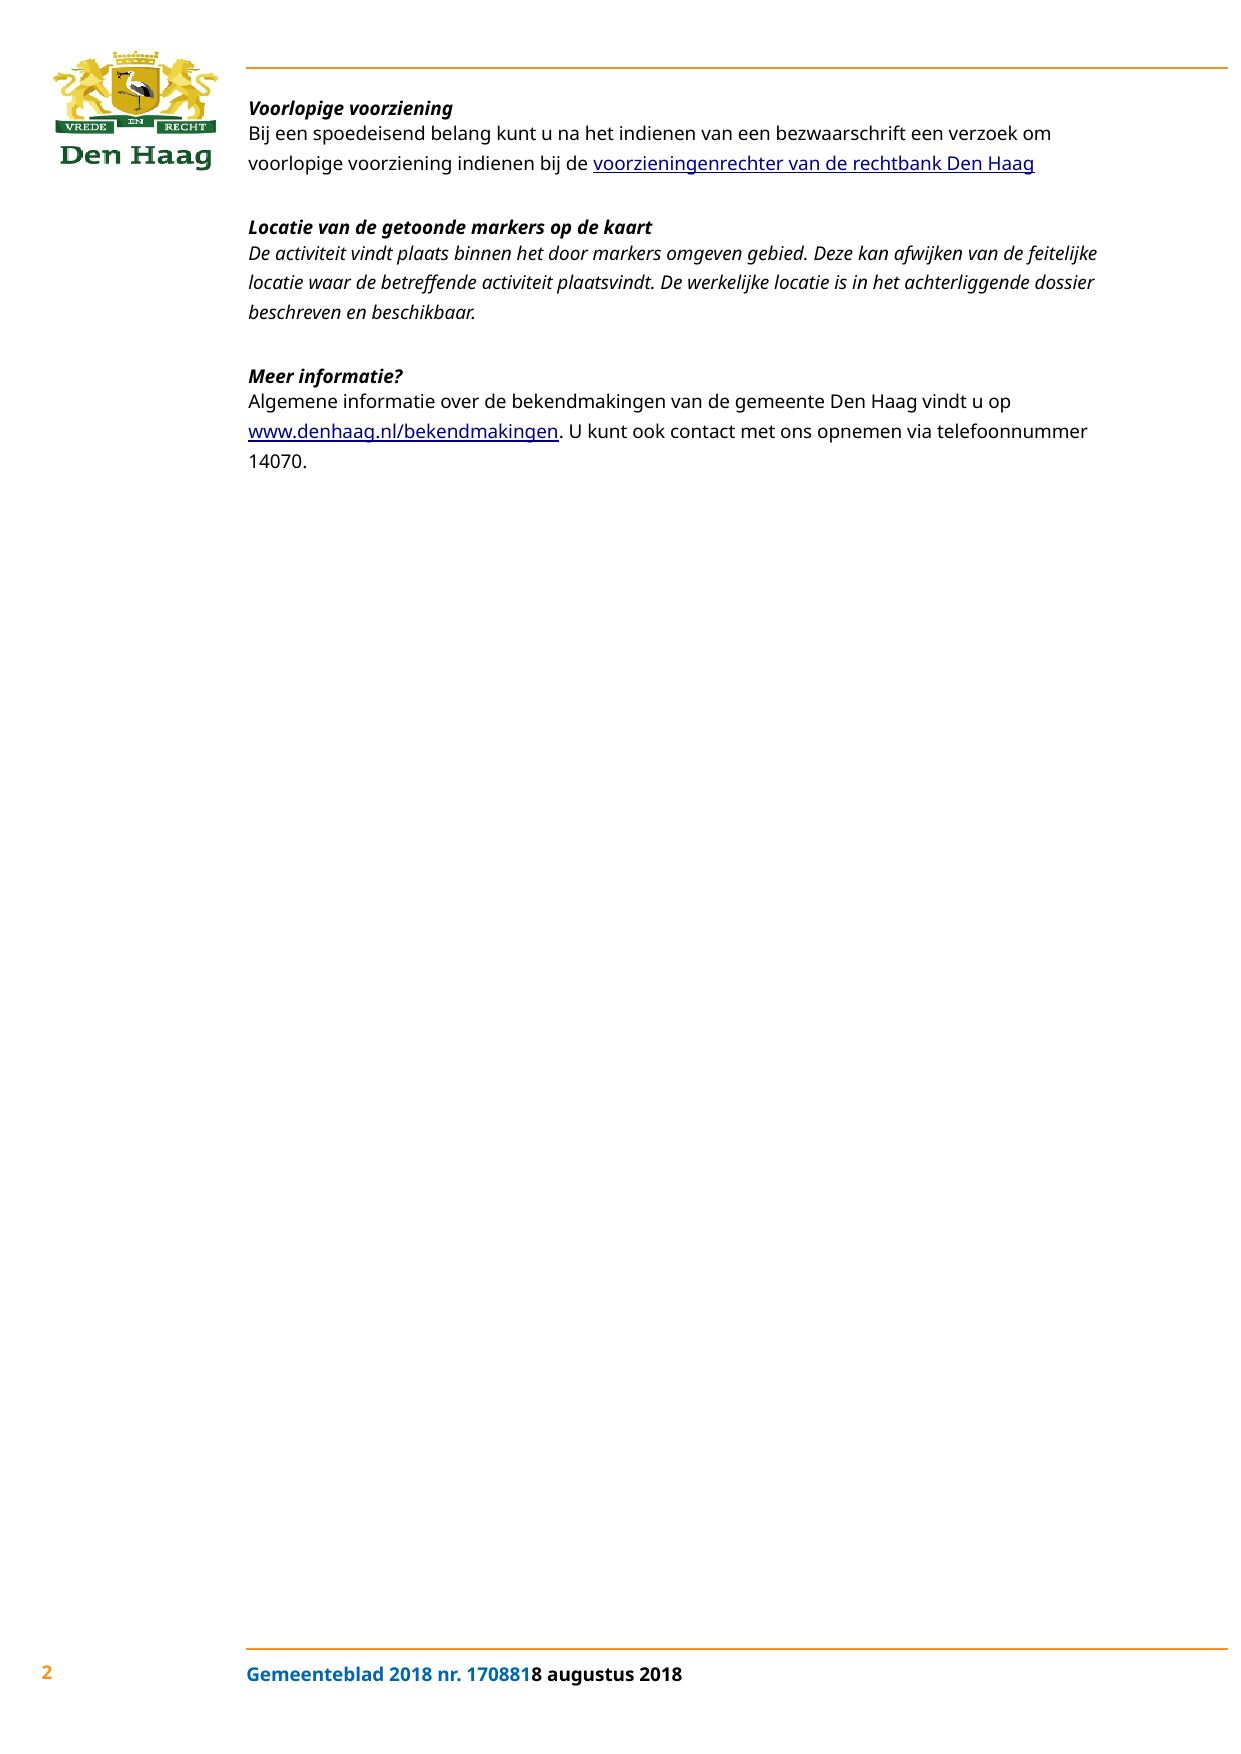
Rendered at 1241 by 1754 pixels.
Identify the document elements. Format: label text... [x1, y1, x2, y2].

picture [41, 47, 231, 172]
text Voorlopige voorziening [248, 95, 1152, 121]
text Bij een spoedeisend belang kunt u na het indienen van een bezwaarschrift een verzoek om voorlopige voorziening indienen bij de voorzieningenrechter van de rechtbank Den Haag [248, 121, 1152, 176]
text Algemene informatie over de bekendmakingen van de gemeente Den Haag vindt u op www.denhaag.nl/bekendmakingen. U kunt ook contact met ons opnemen via telefoonnummer 14070. [248, 389, 1152, 473]
text De activiteit vindt plaats binnen het door markers omgeven gebied. Deze kan afwijken van de feitelijke locatie waar de betreffende activiteit plaatsvindt. De werkelijke locatie is in het achterliggende dossier beschreven en beschikbaar. [248, 240, 1152, 325]
text Locatie van de getoonde markers op de kaart [248, 214, 1152, 240]
text Meer informatie? [248, 363, 1152, 389]
